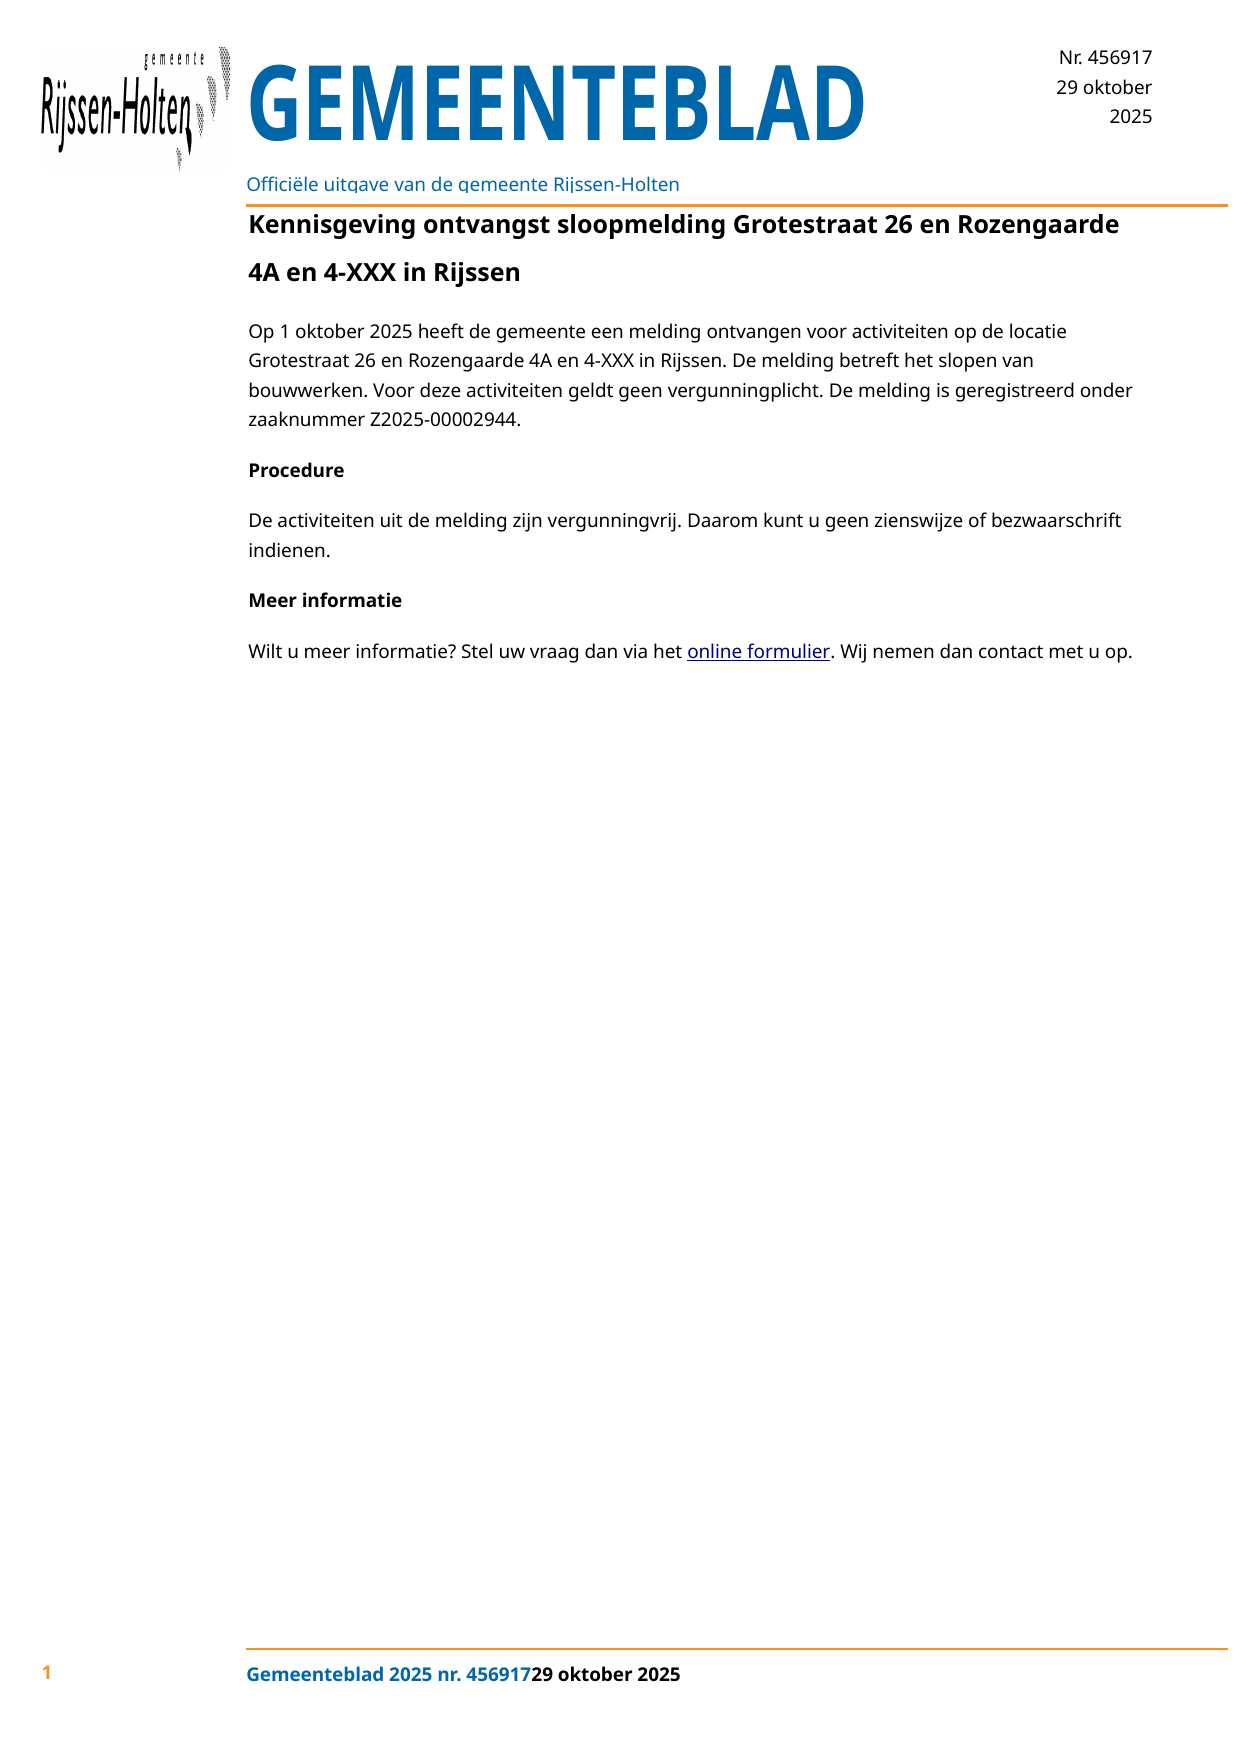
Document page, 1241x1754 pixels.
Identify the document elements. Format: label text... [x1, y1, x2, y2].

text Procedure [248, 457, 1152, 483]
text Op 1 oktober 2025 heeft de gemeente een melding ontvangen voor activiteiten op de locatie Grotestraat 26 en Rozengaarde 4A en 4-XXX in Rijssen. De melding betreft het slopen van bouwwerken. Voor deze activiteiten geldt geen vergunningplicht. De melding is geregistreerd onder zaaknummer Z2025-00002944. [248, 318, 1152, 432]
text De activiteiten uit de melding zijn vergunningvrij. Daarom kunt u geen zienswijze of bezwaarschrift indienen. [248, 507, 1152, 563]
text Wilt u meer informatie? Stel uw vraag dan via het online formulier. Wij nemen dan contact met u op. [248, 638, 1152, 664]
text Meer informatie [248, 587, 1152, 613]
text Kennisgeving ontvangst sloopmelding Grotestraat 26 en Rozengaarde 4A en 4-XXX in Rijssen [248, 207, 1152, 288]
picture [41, 47, 231, 172]
